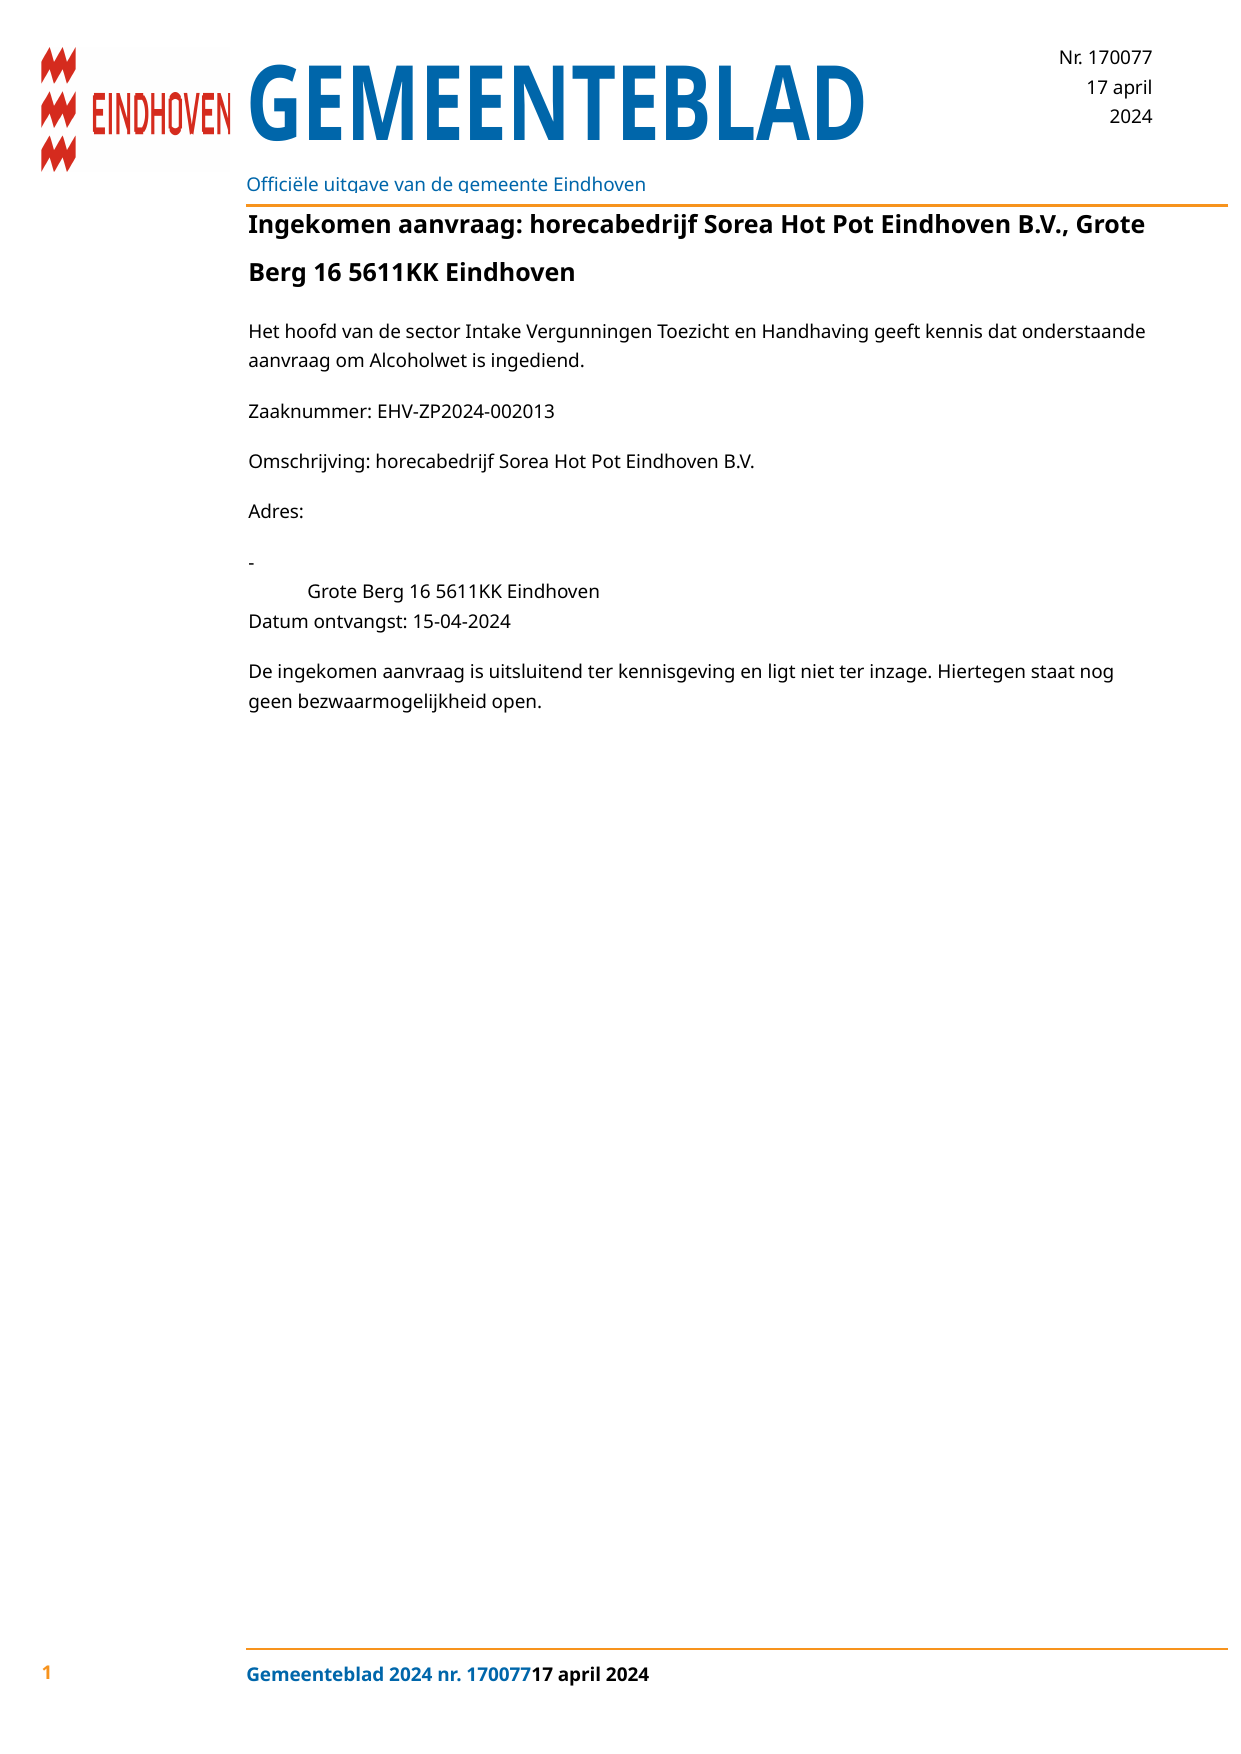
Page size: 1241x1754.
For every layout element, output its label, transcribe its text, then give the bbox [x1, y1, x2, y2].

text Zaaknummer: EHV-ZP2024-002013 [248, 398, 1152, 424]
picture [41, 47, 231, 172]
text Ingekomen aanvraag: horecabedrijf Sorea Hot Pot Eindhoven B.V., Grote Berg 16 5611KK Eindhoven [248, 207, 1152, 288]
text De ingekomen aanvraag is uitsluitend ter kennisgeving en ligt niet ter inzage. Hiertegen staat nog geen bezwaarmogelijkheid open. [248, 659, 1152, 714]
text Adres: [248, 499, 1152, 524]
list Grote Berg 16 5611KK Eindhoven [248, 579, 1152, 604]
text Omschrijving: horecabedrijf Sorea Hot Pot Eindhoven B.V. [248, 448, 1152, 474]
text Datum ontvangst: 15-04-2024 [248, 608, 1152, 634]
text Het hoofd van de sector Intake Vergunningen Toezicht en Handhaving geeft kennis dat onderstaande aanvraag om Alcoholwet is ingediend. [248, 318, 1152, 373]
